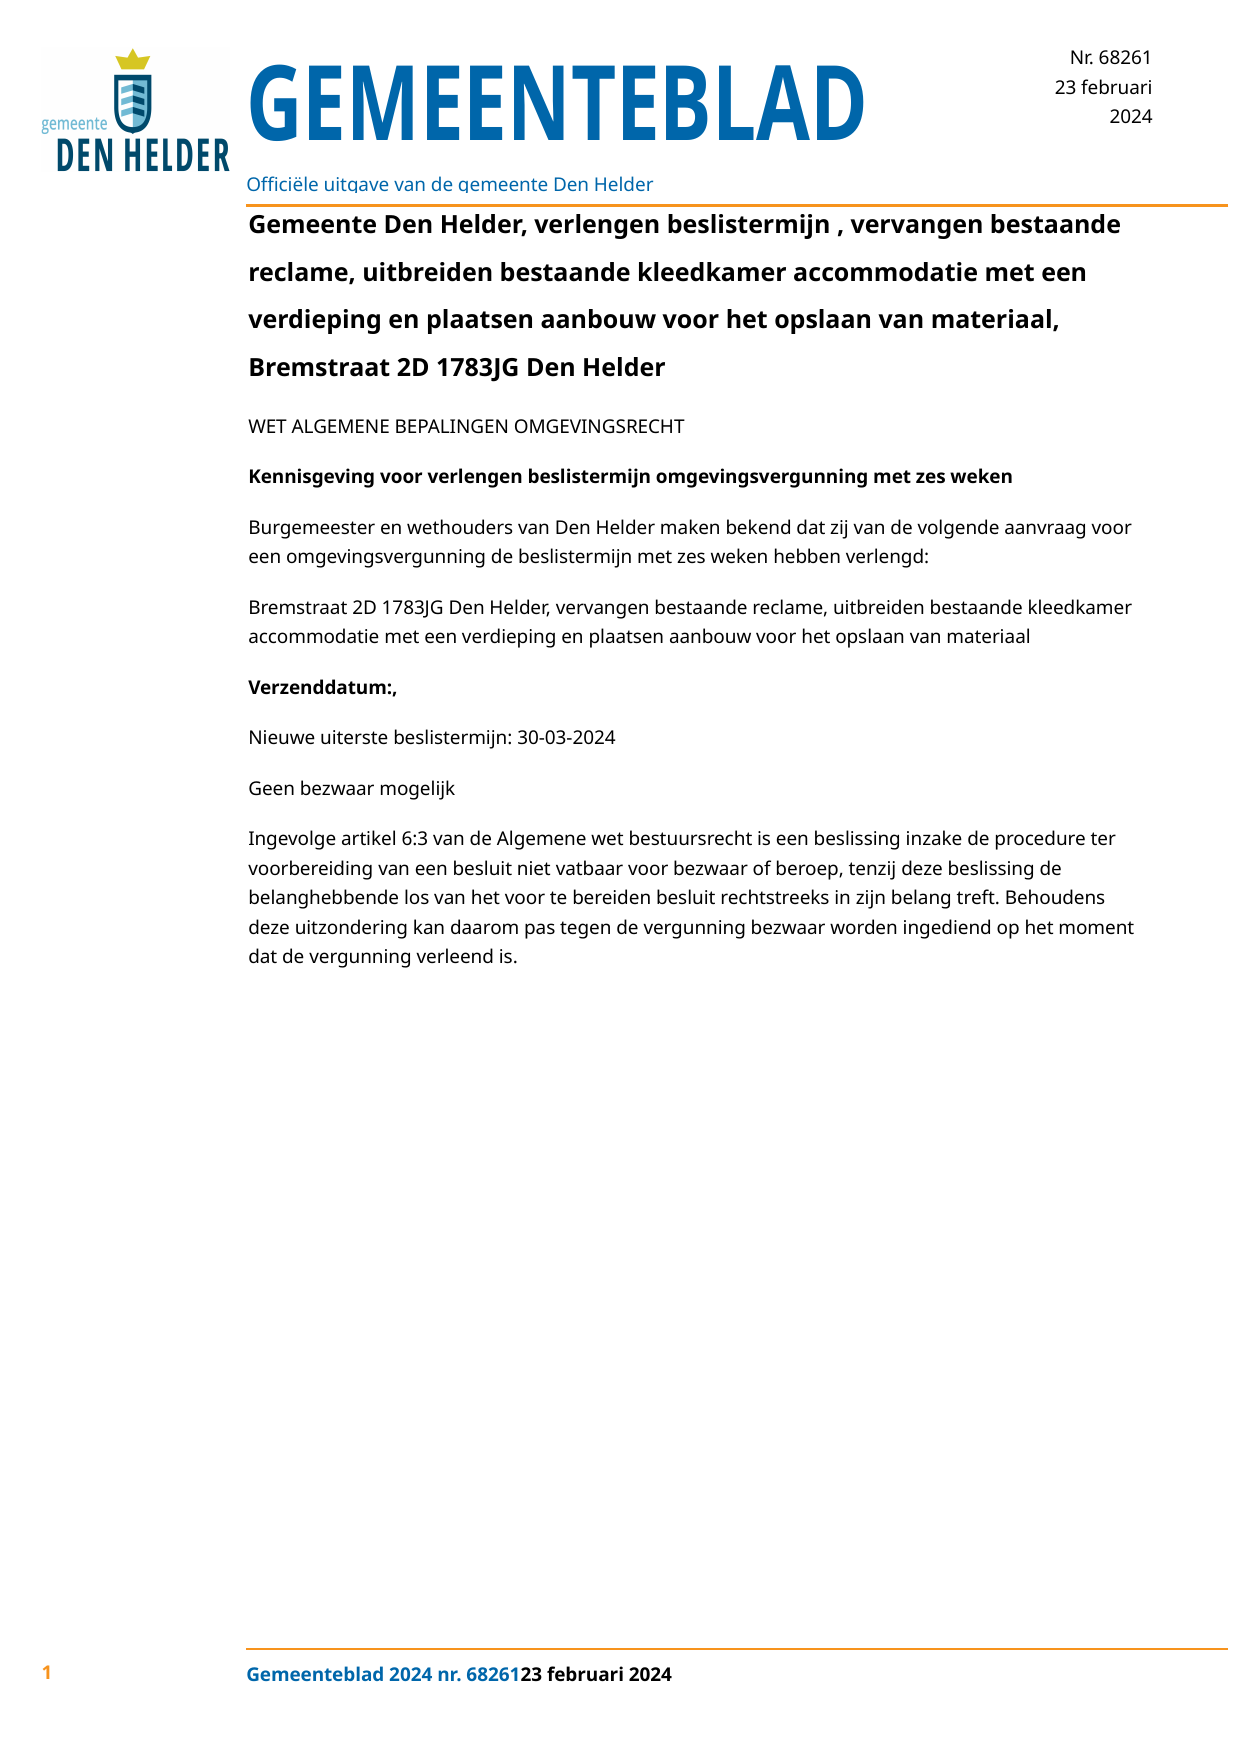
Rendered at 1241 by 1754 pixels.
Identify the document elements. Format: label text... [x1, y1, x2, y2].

text Kennisgeving voor verlengen beslistermijn omgevingsvergunning met zes weken [248, 463, 1152, 489]
picture [130, 157, 135, 172]
text Bremstraat 2D 1783JG Den Helder, vervangen bestaande reclame, uitbreiden bestaande kleedkamer accommodatie met een verdieping en plaatsen aanbouw voor het opslaan van materiaal [248, 594, 1152, 649]
picture [63, 144, 68, 165]
text Verzenddatum:, [248, 674, 1152, 700]
picture [220, 160, 224, 172]
text Gemeente Den Helder, verlengen beslistermijn , vervangen bestaande reclame, uitbreiden bestaande kleedkamer accommodatie met een verdieping en plaatsen aanbouw voor het opslaan van materiaal, Bremstraat 2D 1783JG Den Helder [248, 207, 1152, 384]
text Ingevolge artikel 6:3 van de Algemene wet bestuursrecht is een beslissing inzake de procedure ter voorbereiding van een besluit niet vatbaar voor bezwaar of beroep, tenzij deze beslissing de belanghebbende los van het voor te bereiden besluit rechtstreeks in zijn belang treft. Behoudens deze uitzondering kan daarom pas tegen de vergunning bezwaar worden ingediend op het moment dat de vergunning verleend is. [248, 825, 1152, 969]
picture [182, 144, 187, 165]
text Burgemeester en wethouders van Den Helder maken bekend dat zij van de volgende aanvraag voor een omgevingsvergunning de beslistermijn met zes weken hebben verlengd: [248, 514, 1152, 569]
text Nieuwe uiterste beslistermijn: 30-03-2024 [248, 724, 1152, 750]
text Geen bezwaar mogelijk [248, 775, 1152, 801]
text WET ALGEMENE BEPALINGEN OMGEVINGSRECHT [248, 413, 1152, 439]
picture [41, 47, 231, 172]
picture [100, 154, 106, 172]
